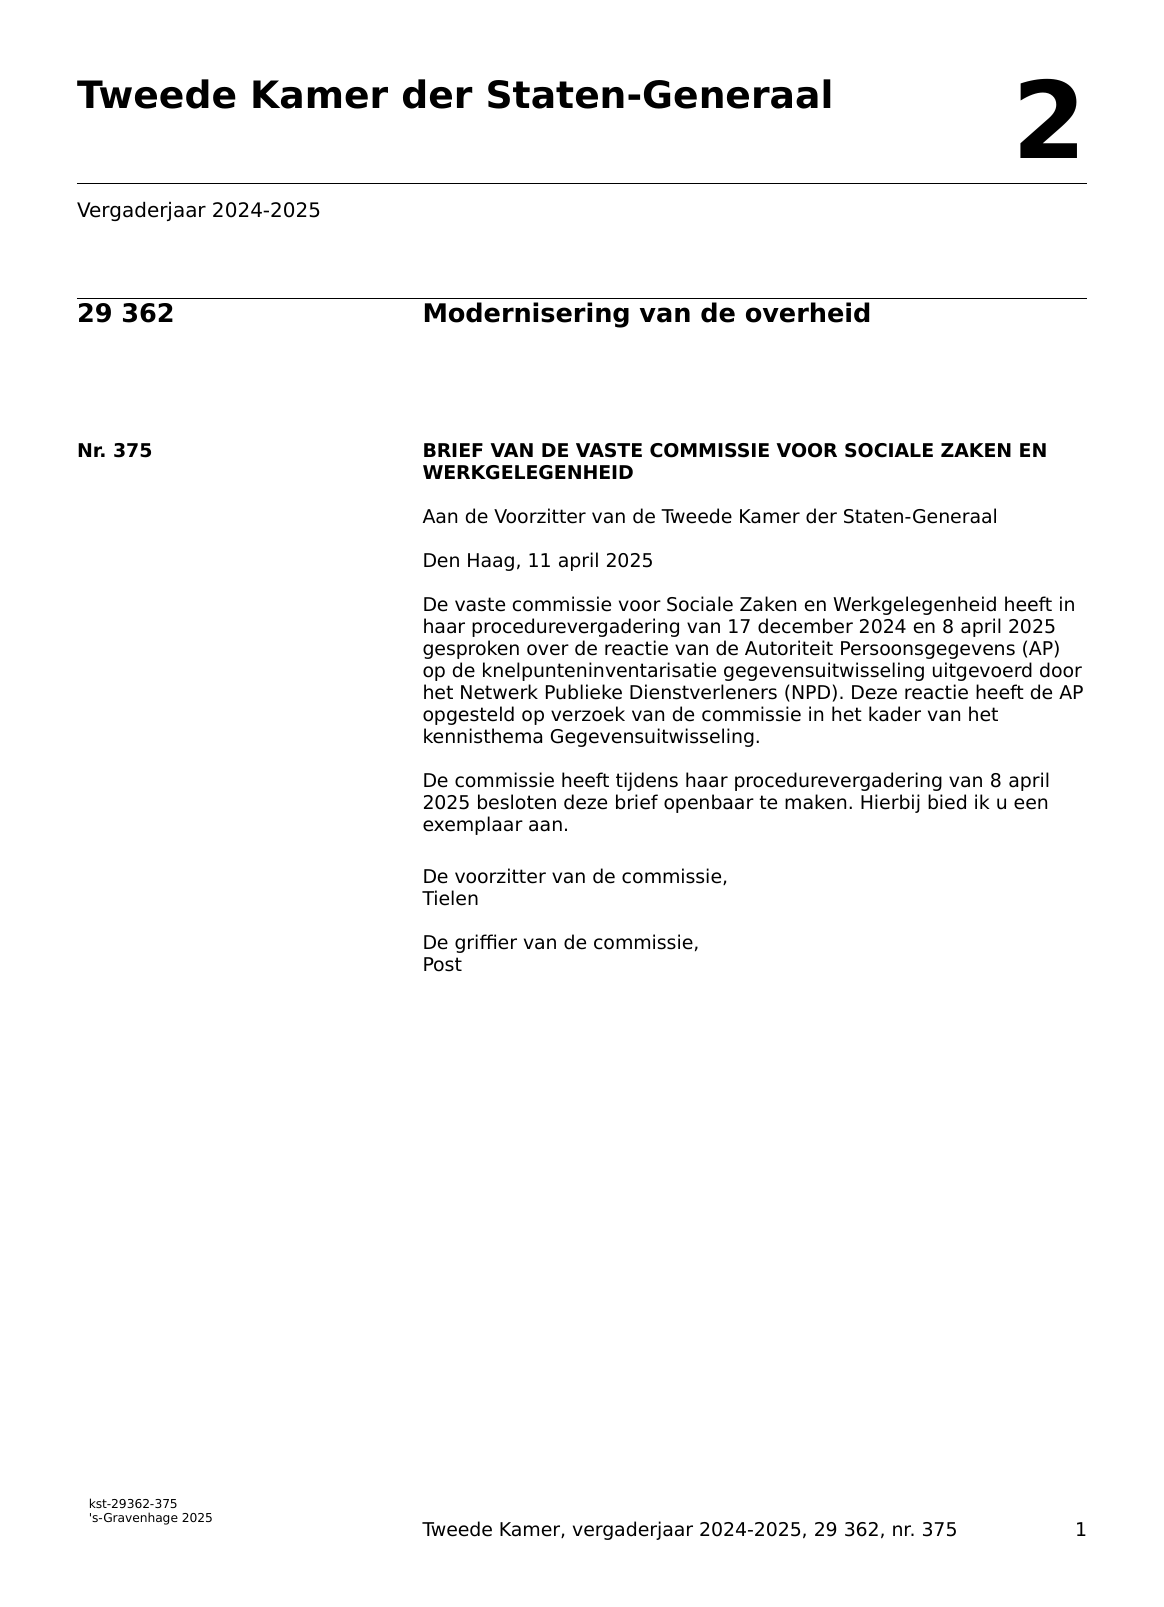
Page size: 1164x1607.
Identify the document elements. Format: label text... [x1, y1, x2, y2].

text De griffier van de commissie, Post [422, 932, 1087, 976]
text kst-29362-375 [88, 1497, 323, 1511]
text De vaste commissie voor Sociale Zaken en Werkgelegenheid heeft in haar procedurevergadering van 17 december 2024 en 8 april 2025 gesproken over de reactie van de Autoriteit Persoonsgegevens (AP) op de knelpunteninventarisatie gegevensuitwisseling uitgevoerd door het Netwerk Publieke Dienstverleners (NPD). Deze reactie heeft de AP opgesteld op verzoek van de commissie in het kader van het kennisthema Gegevensuitwisseling. [422, 594, 1087, 748]
text 's-Gravenhage 2025 [88, 1511, 323, 1525]
table_header 2 [886, 59, 1087, 183]
subtitle 29 362 Modernisering van de overheid [77, 299, 1087, 329]
text Aan de Voorzitter van de Tweede Kamer der Staten-Generaal [422, 506, 1087, 528]
table_cell Vergaderjaar 2024-2025 [77, 184, 1087, 298]
text Den Haag, 11 april 2025 [422, 550, 1087, 572]
subtitle Nr. 375 BRIEF VAN DE VASTE COMMISSIE VOOR SOCIALE ZAKEN EN WERKGELEGENHEID [77, 440, 1087, 484]
text De commissie heeft tijdens haar procedurevergadering van 8 april 2025 besloten deze brief openbaar te maken. Hierbij bied ik u een exemplaar aan. [422, 770, 1087, 836]
text De voorzitter van de commissie, Tielen [422, 866, 1087, 910]
table_header Tweede Kamer der Staten-Generaal [77, 59, 886, 183]
